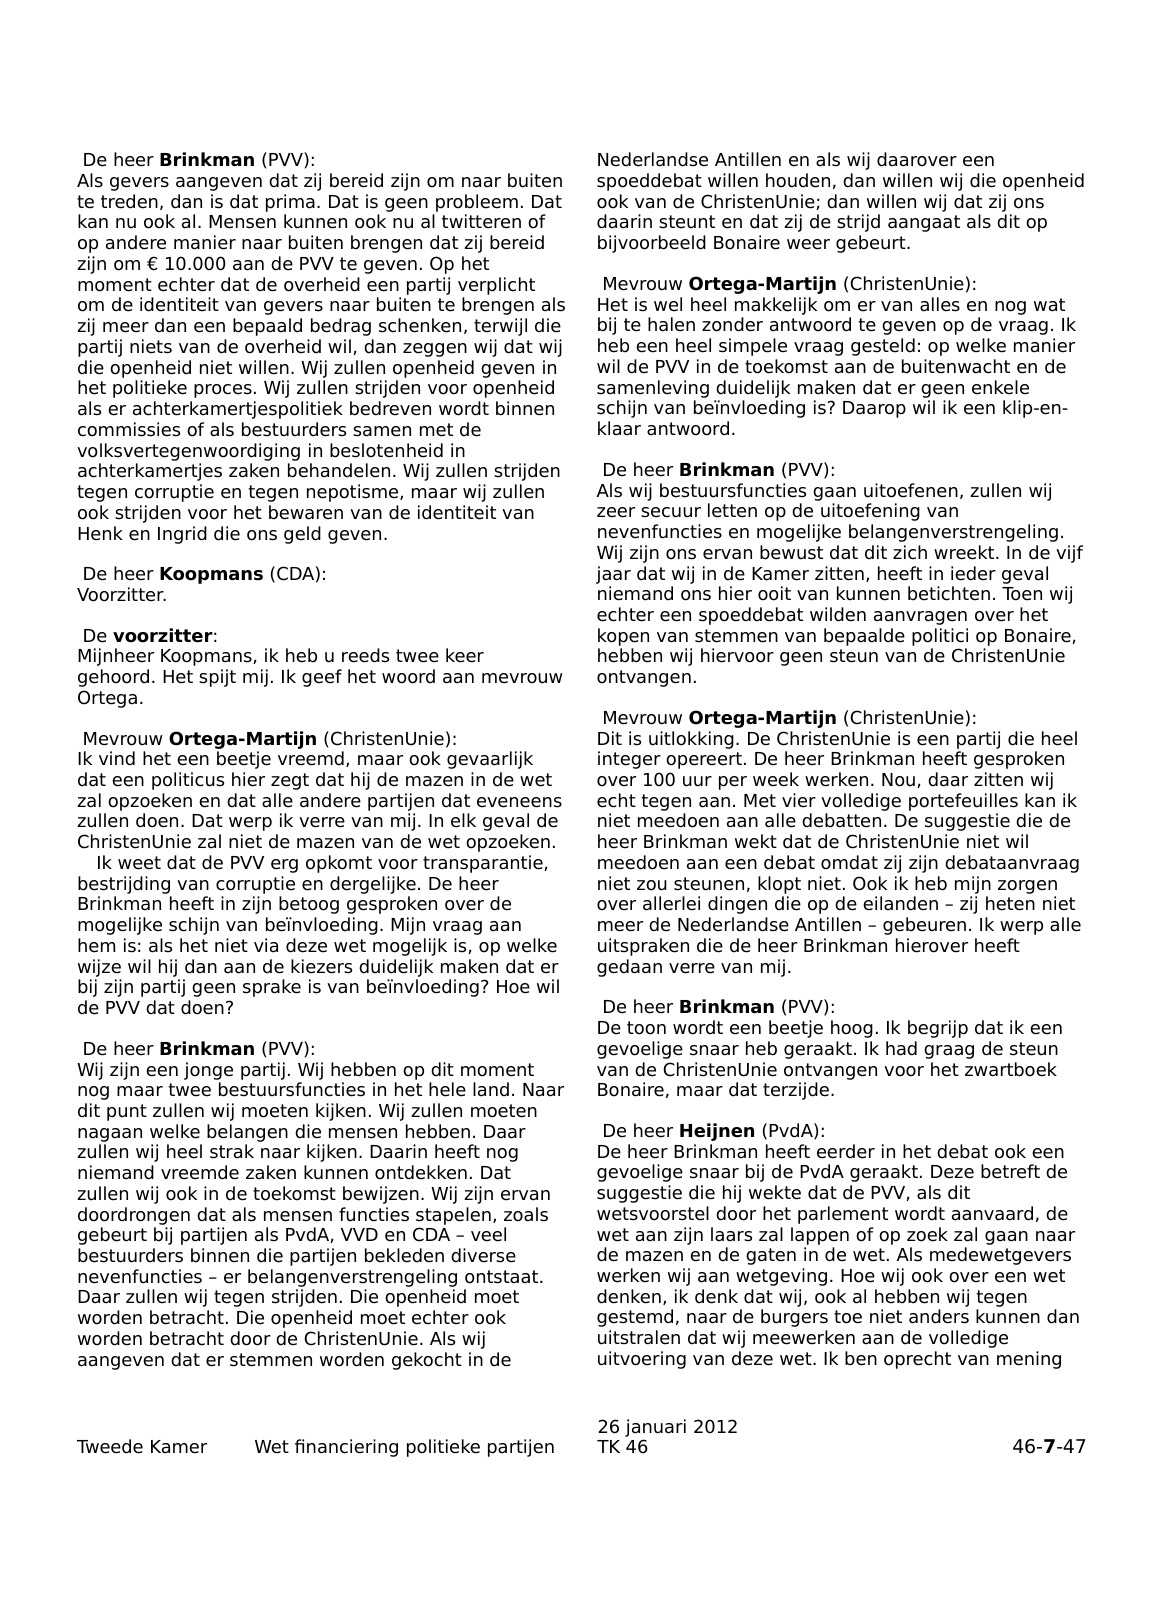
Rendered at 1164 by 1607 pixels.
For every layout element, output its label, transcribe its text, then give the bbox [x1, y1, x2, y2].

text De heer Brinkman (PVV): [77, 1039, 567, 1059]
text De heer Brinkman heeft eerder in het debat ook een gevoelige snaar bij de PvdA geraakt. Deze betreft de suggestie die hij wekte dat de PVV, als dit wetsvoorstel door het parlement wordt aanvaard, de wet aan zijn laars zal lappen of op zoek zal gaan naar de mazen en de gaten in de wet. Als medewetgevers werken wij aan wetgeving. Hoe wij ook over een wet denken, ik denk dat wij, ook al hebben wij tegen gestemd, naar de burgers toe niet anders kunnen dan uitstralen dat wij meewerken aan de volledige uitvoering van deze wet. Ik ben oprecht van mening [596, 1142, 1087, 1369]
text De heer Heijnen (PvdA): [596, 1121, 1087, 1142]
text Ik vind het een beetje vreemd, maar ook gevaarlijk dat een politicus hier zegt dat hij de mazen in de wet zal opzoeken en dat alle andere partijen dat eveneens zullen doen. Dat werp ik verre van mij. In elk geval de ChristenUnie zal niet de mazen van de wet opzoeken. [77, 749, 567, 853]
text De heer Brinkman (PVV): [596, 997, 1087, 1018]
text Mevrouw Ortega-Martijn (ChristenUnie): [77, 728, 567, 749]
text De heer Brinkman (PVV): [77, 150, 567, 171]
text De heer Koopmans (CDA): [77, 564, 567, 585]
text Als wij bestuursfuncties gaan uitoefenen, zullen wij zeer secuur letten op de uitoefening van nevenfuncties en mogelijke belangenverstrengeling. Wij zijn ons ervan bewust dat dit zich wreekt. In de vijf jaar dat wij in de Kamer zitten, heeft in ieder geval niemand ons hier ooit van kunnen betichten. Toen wij echter een spoeddebat wilden aanvragen over het kopen van stemmen van bepaalde politici op Bonaire, hebben wij hiervoor geen steun van de ChristenUnie ontvangen. [596, 480, 1087, 688]
text Het is wel heel makkelijk om er van alles en nog wat bij te halen zonder antwoord te geven op de vraag. Ik heb een heel simpele vraag gesteld: op welke manier wil de PVV in de toekomst aan de buitenwacht en de samenleving duidelijk maken dat er geen enkele schijn van beïnvloeding is? Daarop wil ik een klip-en-klaar antwoord. [596, 294, 1087, 440]
text Dit is uitlokking. De ChristenUnie is een partij die heel integer opereert. De heer Brinkman heeft gesproken over 100 uur per week werken. Nou, daar zitten wij echt tegen aan. Met vier volledige portefeuilles kan ik niet meedoen aan alle debatten. De suggestie die de heer Brinkman wekt dat de ChristenUnie niet wil meedoen aan een debat omdat zij zijn debataanvraag niet zou steunen, klopt niet. Ook ik heb mijn zorgen over allerlei dingen die op de eilanden – zij heten niet meer de Nederlandse Antillen – gebeuren. Ik werp alle uitspraken die de heer Brinkman hierover heeft gedaan verre van mij. [596, 728, 1087, 977]
text Ik weet dat de PVV erg opkomt voor transparantie, bestrijding van corruptie en dergelijke. De heer Brinkman heeft in zijn betoog gesproken over de mogelijke schijn van beïnvloeding. Mijn vraag aan hem is: als het niet via deze wet mogelijk is, op welke wijze wil hij dan aan de kiezers duidelijk maken dat er bij zijn partij geen sprake is van beïnvloeding? Hoe wil de PVV dat doen? [77, 853, 567, 1019]
text Als gevers aangeven dat zij bereid zijn om naar buiten te treden, dan is dat prima. Dat is geen probleem. Dat kan nu ook al. Mensen kunnen ook nu al twitteren of op andere manier naar buiten brengen dat zij bereid zijn om € 10.000 aan de PVV te geven. Op het moment echter dat de overheid een partij verplicht om de identiteit van gevers naar buiten te brengen als zij meer dan een bepaald bedrag schenken, terwijl die partij niets van de overheid wil, dan zeggen wij dat wij die openheid niet willen. Wij zullen openheid geven in het politieke proces. Wij zullen strijden voor openheid als er achterkamertjespolitiek bedreven wordt binnen commissies of als bestuurders samen met de volksvertegenwoordiging in beslotenheid in achterkamertjes zaken behandelen. Wij zullen strijden tegen corruptie en tegen nepotisme, maar wij zullen ook strijden voor het bewaren van de identiteit van Henk en Ingrid die ons geld geven. [77, 171, 567, 544]
text Mevrouw Ortega-Martijn (ChristenUnie): [596, 274, 1087, 294]
text Mevrouw Ortega-Martijn (ChristenUnie): [596, 708, 1087, 728]
text De heer Brinkman (PVV): [596, 460, 1087, 480]
text Mijnheer Koopmans, ik heb u reeds twee keer gehoord. Het spijt mij. Ik geef het woord aan mevrouw Ortega. [77, 646, 567, 708]
text De voorzitter: [77, 626, 567, 646]
text Voorzitter. [77, 585, 567, 606]
text Wij zijn een jonge partij. Wij hebben op dit moment nog maar twee bestuursfuncties in het hele land. Naar dit punt zullen wij moeten kijken. Wij zullen moeten nagaan welke belangen die mensen hebben. Daar zullen wij heel strak naar kijken. Daarin heeft nog niemand vreemde zaken kunnen ontdekken. Dat zullen wij ook in de toekomst bewijzen. Wij zijn ervan doordrongen dat als mensen functies stapelen, zoals gebeurt bij partijen als PvdA, VVD en CDA – veel bestuurders binnen die partijen bekleden diverse nevenfuncties – er belangenverstrengeling ontstaat. Daar zullen wij tegen strijden. Die openheid moet worden betracht. Die openheid moet echter ook worden betracht door de ChristenUnie. Als wij aangeven dat er stemmen worden gekocht in de [77, 1059, 567, 1370]
text Nederlandse Antillen en als wij daarover een spoeddebat willen houden, dan willen wij die openheid ook van de ChristenUnie; dan willen wij dat zij ons daarin steunt en dat zij de strijd aangaat als dit op bijvoorbeeld Bonaire weer gebeurt. [596, 150, 1087, 254]
text De toon wordt een beetje hoog. Ik begrijp dat ik een gevoelige snaar heb geraakt. Ik had graag de steun van de ChristenUnie ontvangen voor het zwartboek Bonaire, maar dat terzijde. [596, 1018, 1087, 1101]
